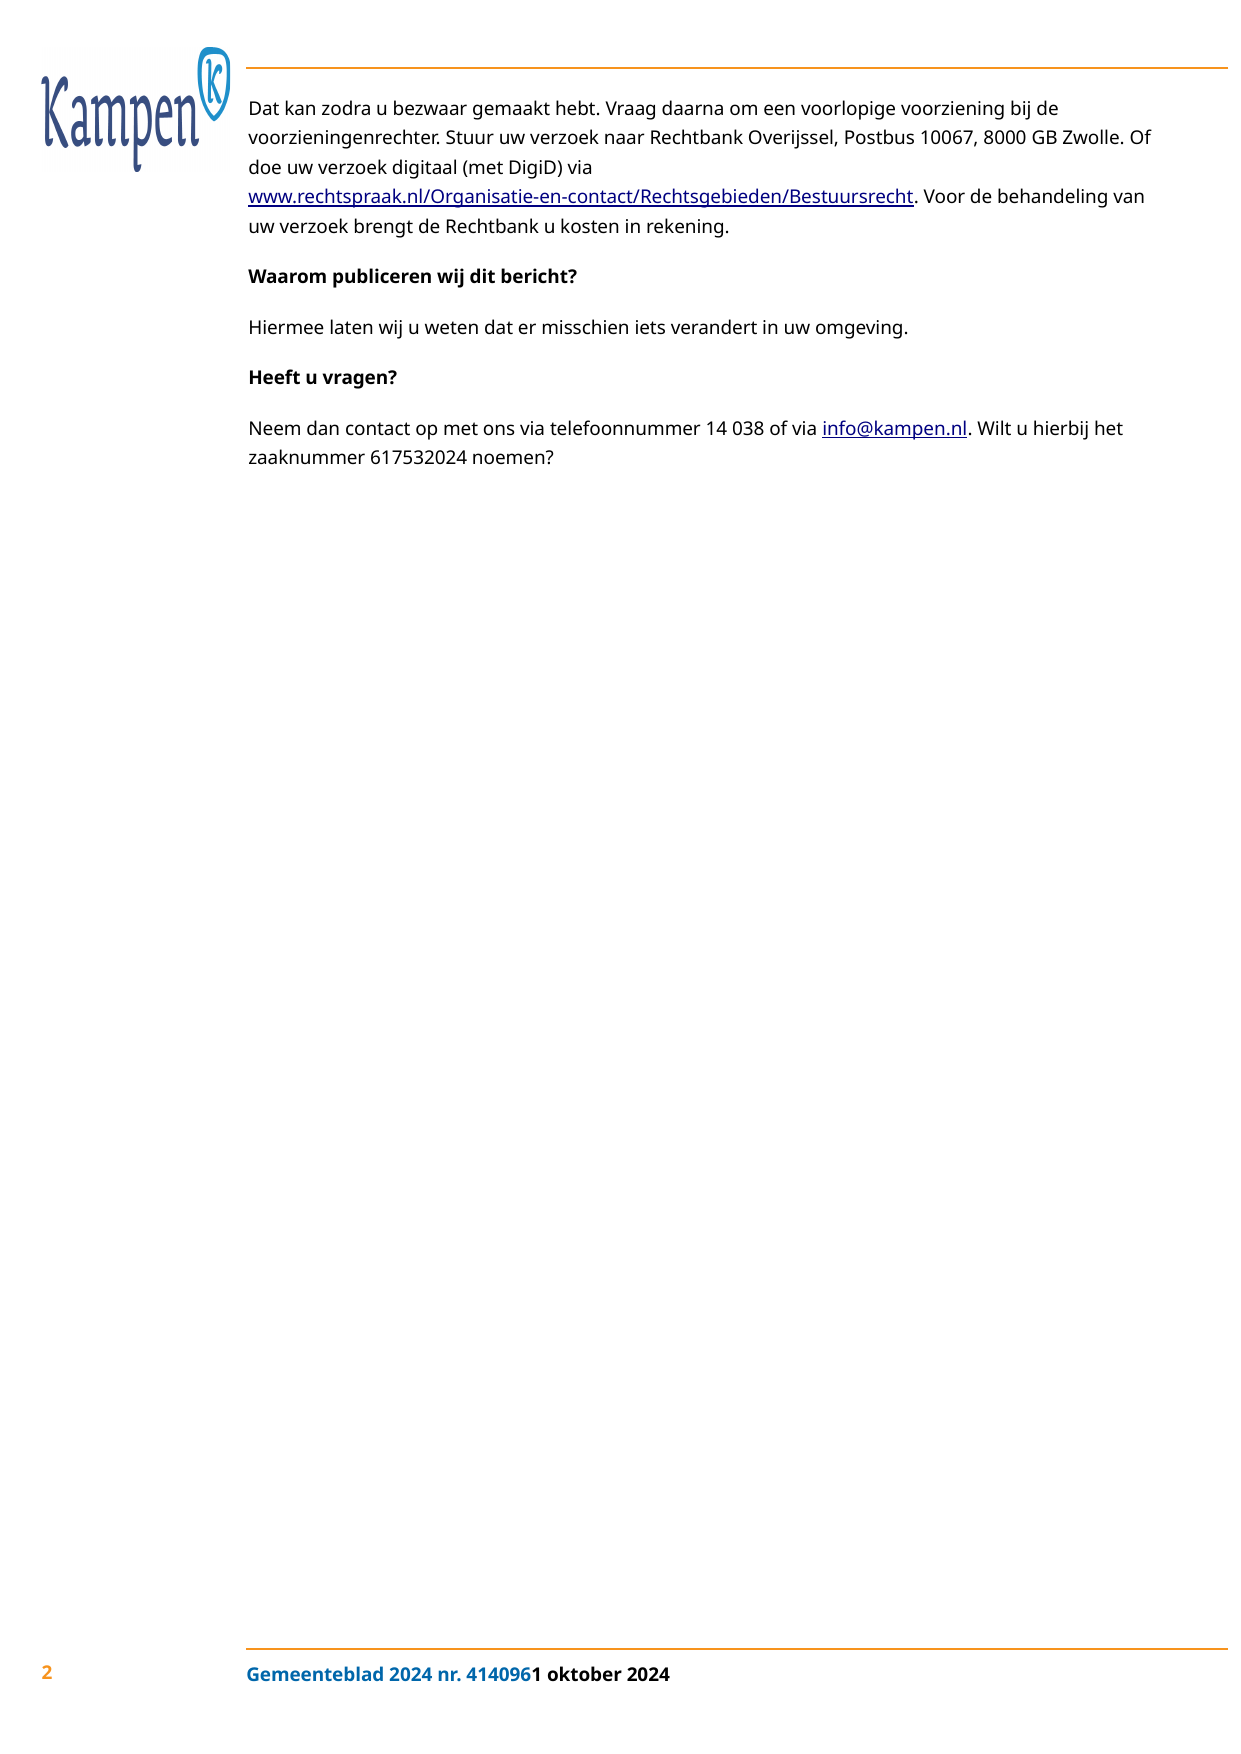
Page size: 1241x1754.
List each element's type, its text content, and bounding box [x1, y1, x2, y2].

picture [41, 47, 231, 172]
text Neem dan contact op met ons via telefoonnummer 14 038 of via info@kampen.nl. Wilt u hierbij het zaaknummer 617532024 noemen? [248, 415, 1152, 470]
text Dat kan zodra u bezwaar gemaakt hebt. Vraag daarna om een voorlopige voorziening bij de voorzieningenrechter. Stuur uw verzoek naar Rechtbank Overijssel, Postbus 10067, 8000 GB Zwolle. Of doe uw verzoek digitaal (met DigiD) via www.rechtspraak.nl/Organisatie-en-contact/Rechtsgebieden/Bestuursrecht. Voor de behandeling van uw verzoek brengt de Rechtbank u kosten in rekening. [248, 95, 1152, 239]
text Waarom publiceren wij dit bericht? [248, 263, 1152, 289]
text Hiermee laten wij u weten dat er misschien iets verandert in uw omgeving. [248, 314, 1152, 340]
text Heeft u vragen? [248, 364, 1152, 390]
